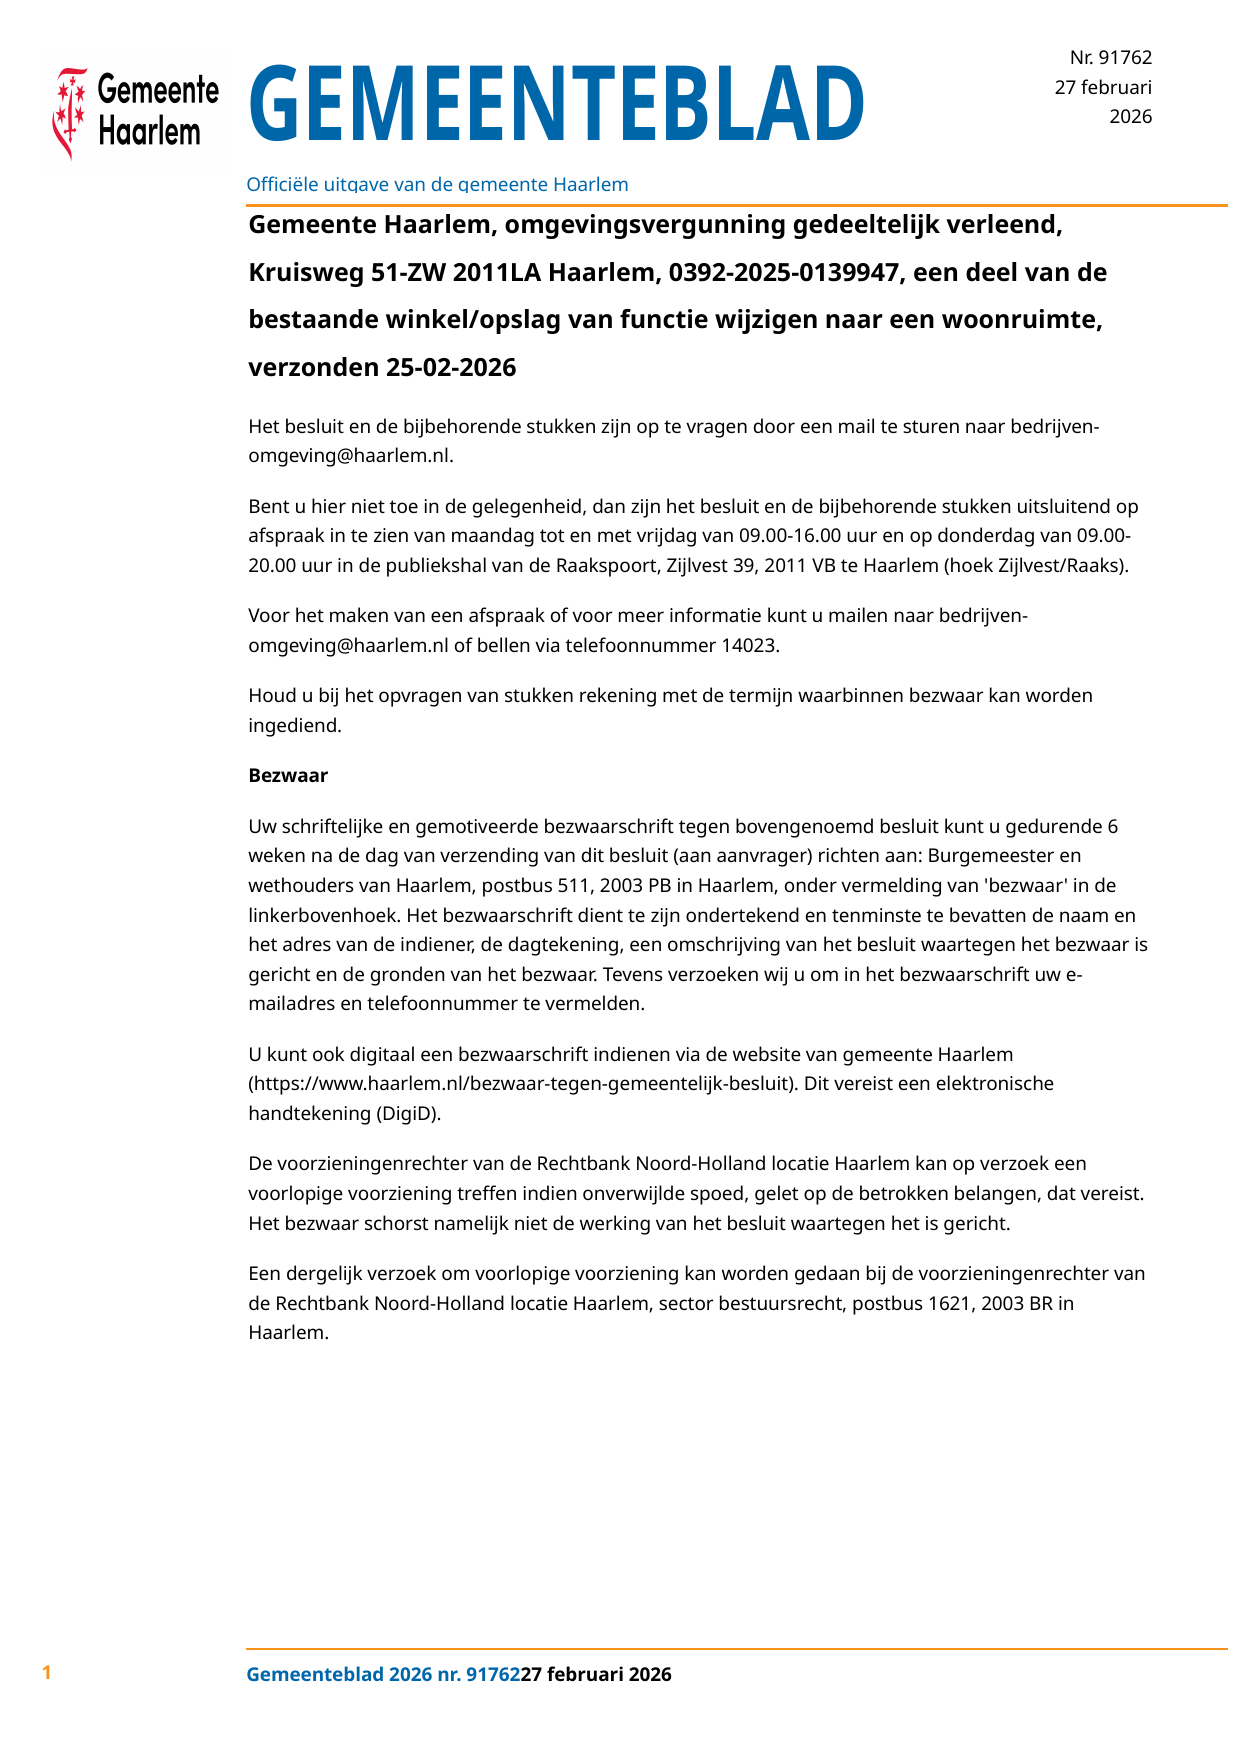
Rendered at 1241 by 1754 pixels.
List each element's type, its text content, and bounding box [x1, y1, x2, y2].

text Voor het maken van een afspraak of voor meer informatie kunt u mailen naar bedrijven-omgeving@haarlem.nl of bellen via telefoonnummer 14023. [248, 603, 1152, 658]
text De voorzieningenrechter van de Rechtbank Noord-Holland locatie Haarlem kan op verzoek een voorlopige voorziening treffen indien onverwijlde spoed, gelet op de betrokken belangen, dat vereist. Het bezwaar schorst namelijk niet de werking van het besluit waartegen het is gericht. [248, 1151, 1152, 1236]
text Een dergelijk verzoek om voorlopige voorziening kan worden gedaan bij de voorzieningenrechter van de Rechtbank Noord-Holland locatie Haarlem, sector bestuursrecht, postbus 1621, 2003 BR in Haarlem. [248, 1260, 1152, 1345]
text Gemeente Haarlem, omgevingsvergunning gedeeltelijk verleend, Kruisweg 51-ZW 2011LA Haarlem, 0392-2025-0139947, een deel van de bestaande winkel/opslag van functie wijzigen naar een woonruimte, verzonden 25-02-2026 [248, 207, 1152, 384]
text U kunt ook digitaal een bezwaarschrift indienen via de website van gemeente Haarlem (https://www.haarlem.nl/bezwaar-tegen-gemeentelijk-besluit). Dit vereist een elektronische handtekening (DigiD). [248, 1041, 1152, 1126]
text Bent u hier niet toe in de gelegenheid, dan zijn het besluit en de bijbehorende stukken uitsluitend op afspraak in te zien van maandag tot en met vrijdag van 09.00-16.00 uur en op donderdag van 09.00-20.00 uur in de publiekshal van de Raakspoort, Zijlvest 39, 2011 VB te Haarlem (hoek Zijlvest/Raaks). [248, 493, 1152, 578]
text Het besluit en de bijbehorende stukken zijn op te vragen door een mail te sturen naar bedrijven-omgeving@haarlem.nl. [248, 413, 1152, 468]
text Bezwaar [248, 763, 1152, 788]
text Uw schriftelijke en gemotiveerde bezwaarschrift tegen bovengenoemd besluit kunt u gedurende 6 weken na de dag van verzending van dit besluit (aan aanvrager) richten aan: Burgemeester en wethouders van Haarlem, postbus 511, 2003 PB in Haarlem, onder vermelding van 'bezwaar' in de linkerbovenhoek. Het bezwaarschrift dient te zijn ondertekend en tenminste te bevatten de naam en het adres van de indiener, de dagtekening, een omschrijving van het besluit waartegen het bezwaar is gericht en de gronden van het bezwaar. Tevens verzoeken wij u om in het bezwaarschrift uw e-mailadres en telefoonnummer te vermelden. [248, 813, 1152, 1016]
picture [41, 47, 231, 172]
text Houd u bij het opvragen van stukken rekening met de termijn waarbinnen bezwaar kan worden ingediend. [248, 683, 1152, 738]
